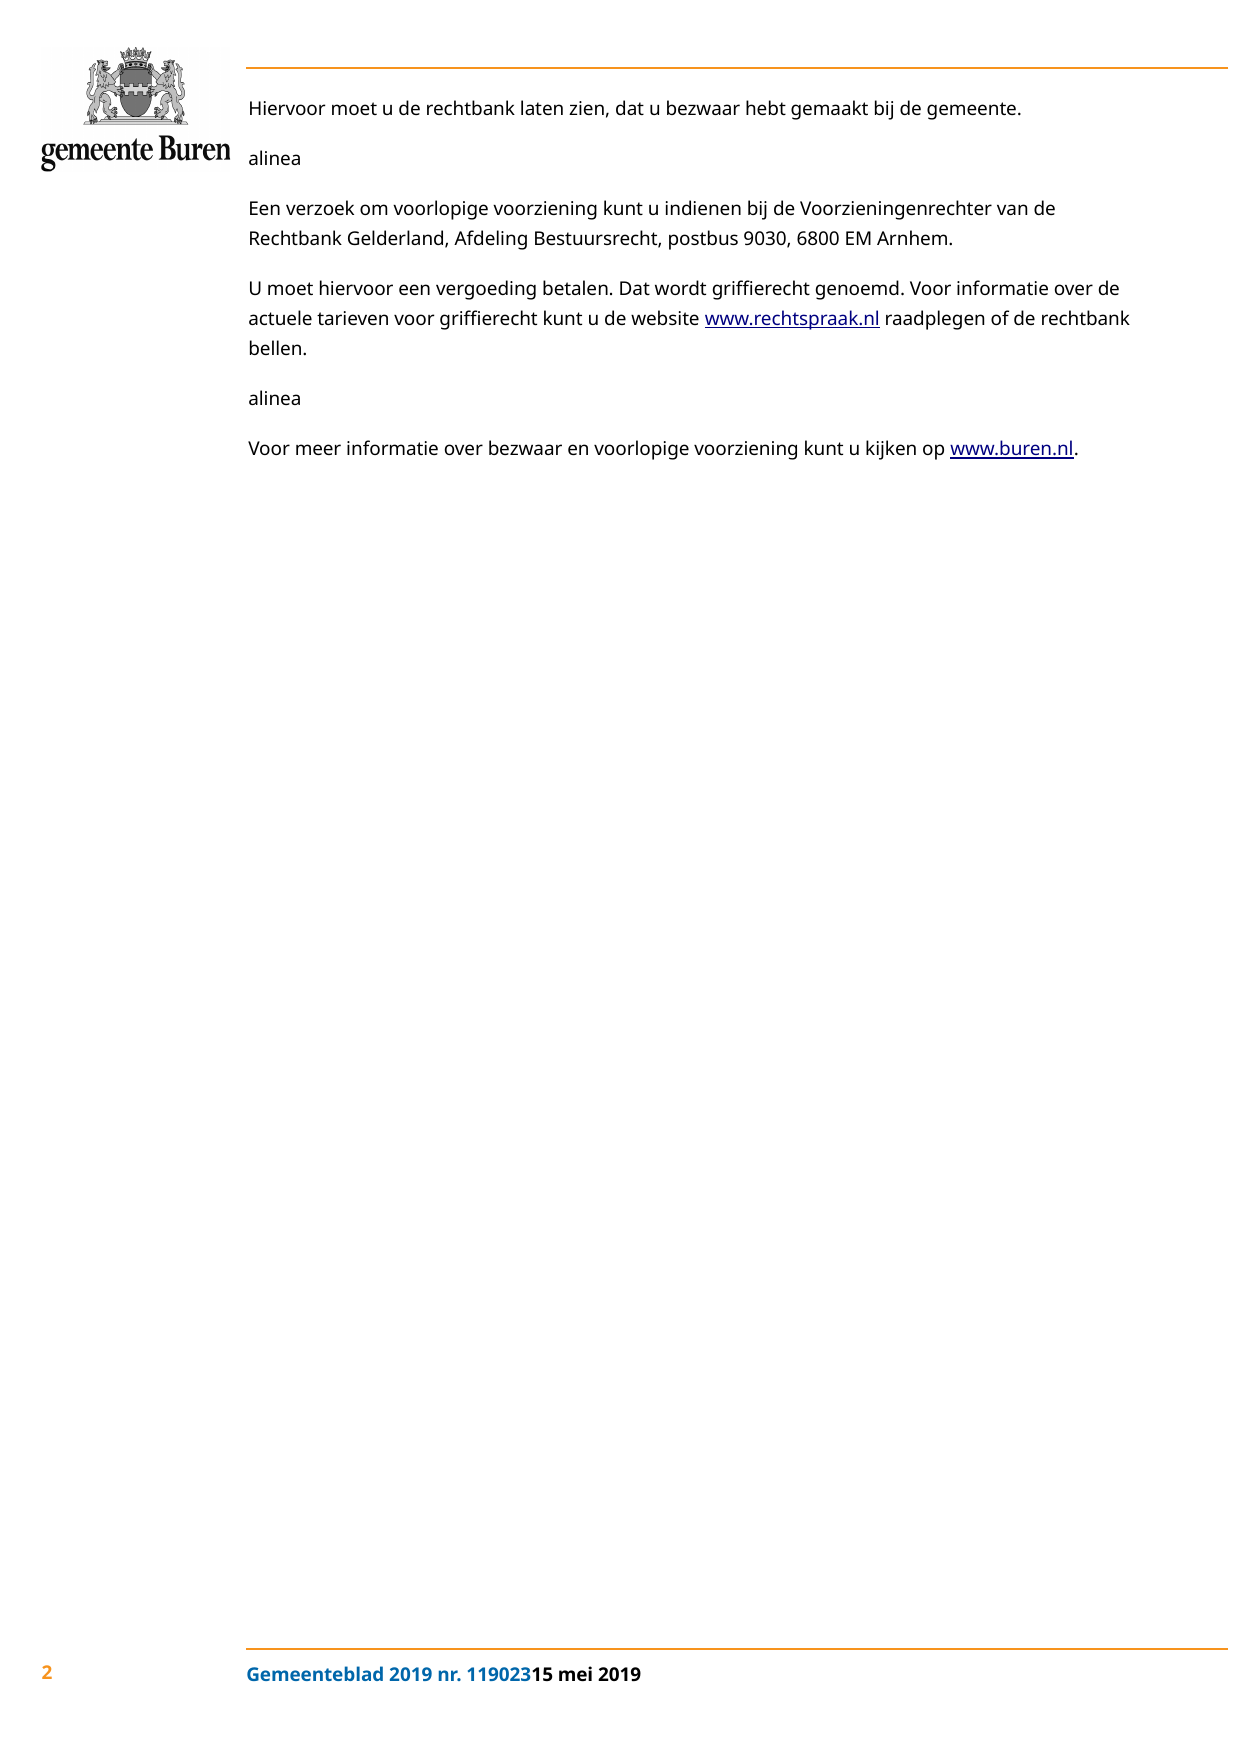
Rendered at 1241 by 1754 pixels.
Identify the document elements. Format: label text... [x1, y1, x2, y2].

picture [41, 47, 231, 172]
text Hiervoor moet u de rechtbank laten zien, dat u bezwaar hebt gemaakt bij de gemeente. [248, 95, 1152, 121]
text Een verzoek om voorlopige voorziening kunt u indienen bij de Voorzieningenrechter van de Rechtbank Gelderland, Afdeling Bestuursrecht, postbus 9030, 6800 EM Arnhem. [248, 196, 1152, 251]
text alinea­ [248, 385, 1152, 411]
text Voor meer informatie over bezwaar en voorlopige voorziening kunt u kijken op www.buren.nl. [248, 436, 1152, 461]
text alinea­ [248, 145, 1152, 171]
text U moet hiervoor een vergoeding betalen. Dat wordt griffierecht genoemd. Voor informatie over de actuele tarieven voor griffierecht kunt u de website www.rechtspraak.nl raadplegen of de rechtbank bellen. [248, 276, 1152, 361]
